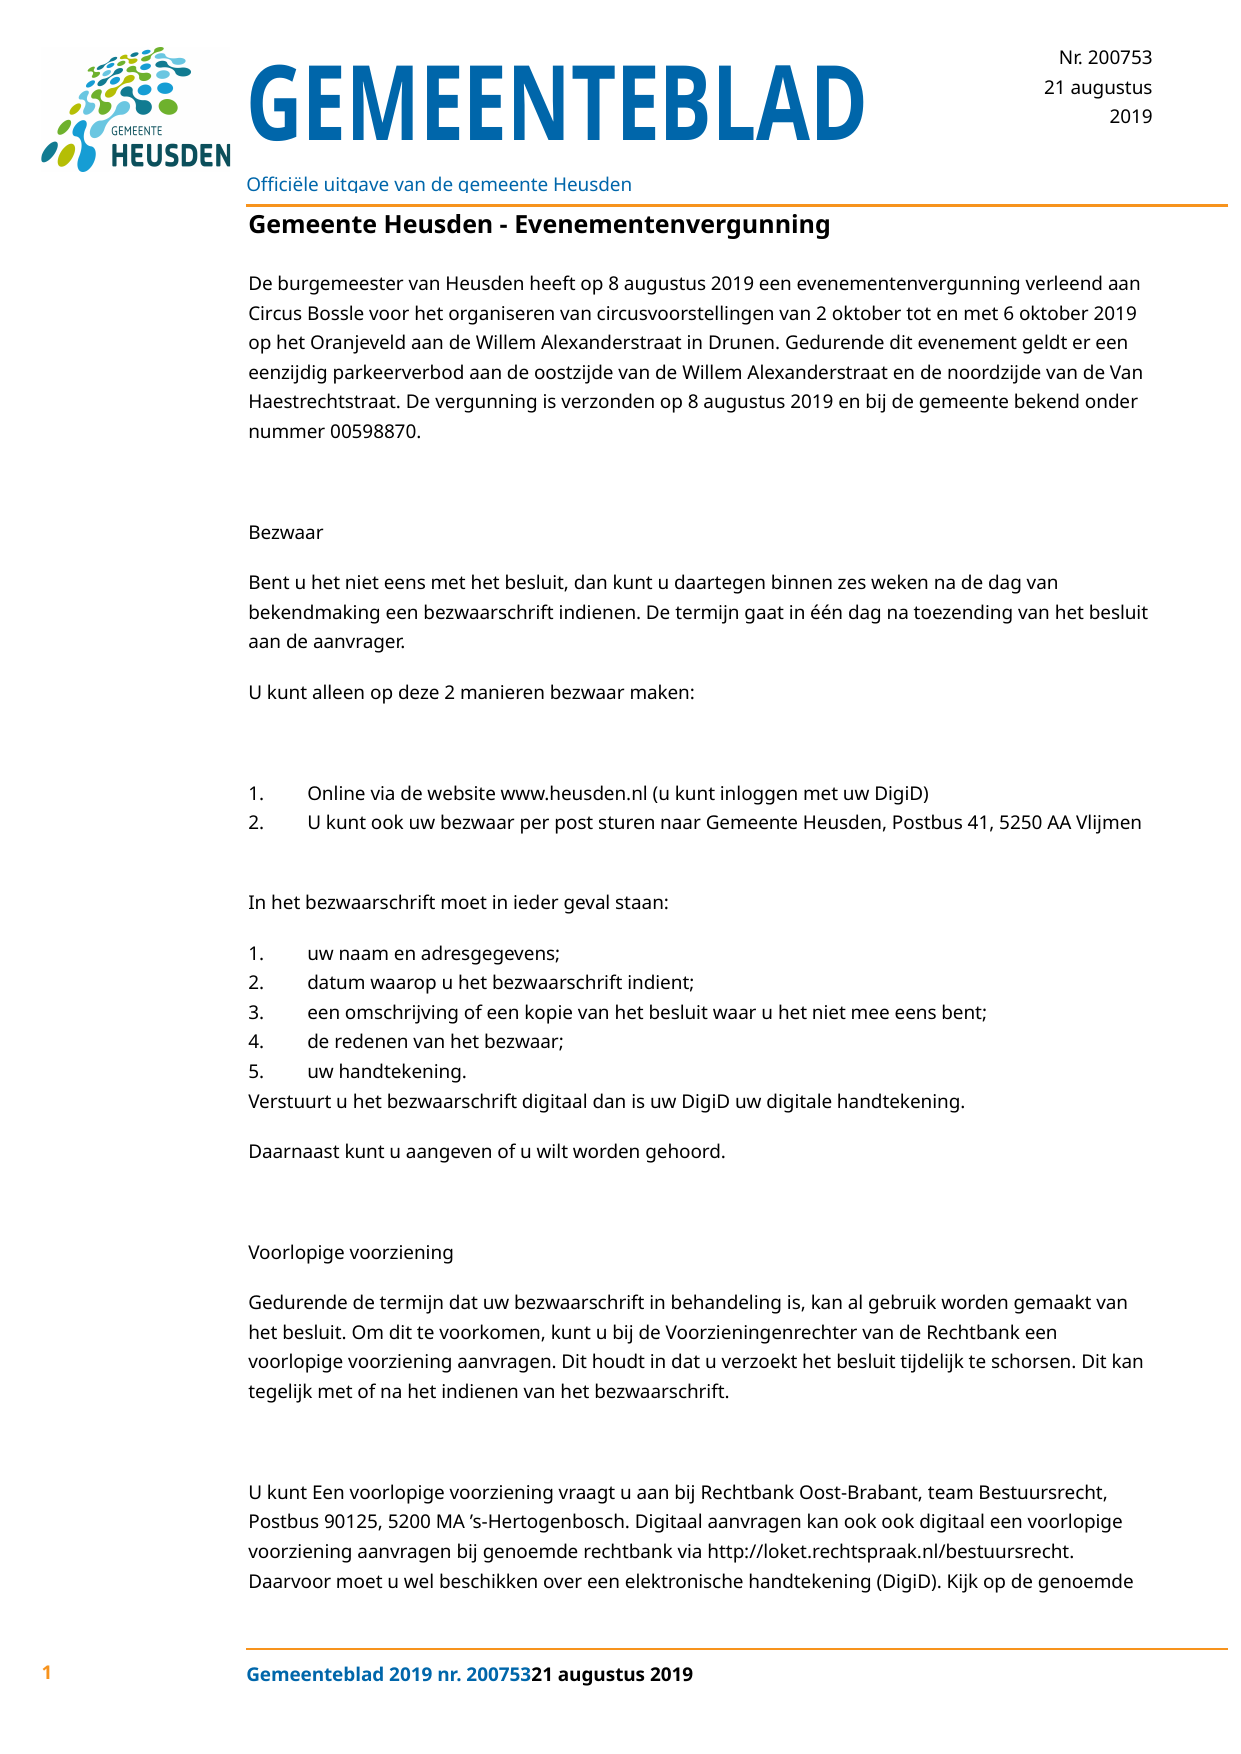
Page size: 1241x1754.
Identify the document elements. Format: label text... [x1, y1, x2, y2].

text De burgemeester van Heusden heeft op 8 augustus 2019 een evenementenvergunning verleend aan Circus Bossle voor het organiseren van circusvoorstellingen van 2 oktober tot en met 6 oktober 2019 op het Oranjeveld aan de Willem Alexanderstraat in Drunen. Gedurende dit evenement geldt er een eenzijdig parkeerverbod aan de oostzijde van de Willem Alexanderstraat en de noordzijde van de Van Haestrechtstraat. De vergunning is verzonden op 8 augustus 2019 en bij de gemeente bekend onder nummer 00598870. [248, 270, 1152, 444]
list een omschrijving of een kopie van het besluit waar u het niet mee eens bent; [248, 999, 1152, 1025]
list de redenen van het bezwaar; [248, 1029, 1152, 1054]
list Online via de website www.heusden.nl (u kunt inloggen met uw DigiD) [248, 780, 1152, 806]
text Daarnaast kunt u aangeven of u wilt worden gehoord. [248, 1138, 1152, 1164]
text In het bezwaarschrift moet in ieder geval staan: [248, 889, 1152, 915]
text U kunt Een voorlopige voorziening vraagt u aan bij Rechtbank Oost-Brabant, team Bestuursrecht, Postbus 90125, 5200 MA ’s-Hertogenbosch. Digitaal aanvragen kan ook ook digitaal een voorlopige voorziening aanvragen bij genoemde rechtbank via http://loket.rechtspraak.nl/bestuursrecht. Daarvoor moet u wel beschikken over een elektronische handtekening (DigiD). Kijk op de genoemde [248, 1479, 1152, 1593]
list U kunt ook uw bezwaar per post sturen naar Gemeente Heusden, Postbus 41, 5250 AA Vlijmen [248, 809, 1152, 835]
list datum waarop u het bezwaarschrift indient; [248, 969, 1152, 995]
text Verstuurt u het bezwaarschrift digitaal dan is uw DigiD uw digitale handtekening. [248, 1088, 1152, 1113]
list uw handtekening. [248, 1058, 1152, 1084]
text Voorlopige voorziening [248, 1239, 1152, 1265]
text Bent u het niet eens met het besluit, dan kunt u daartegen binnen zes weken na de dag van bekendmaking een bezwaarschrift indienen. De termijn gaat in één dag na toezending van het besluit aan de aanvrager. [248, 569, 1152, 654]
list uw naam en adresgegevens; [248, 940, 1152, 966]
picture [41, 47, 231, 172]
text Gedurende de termijn dat uw bezwaarschrift in behandeling is, kan al gebruik worden gemaakt van het besluit. Om dit te voorkomen, kunt u bij de Voorzieningenrechter van de Rechtbank een voorlopige voorziening aanvragen. Dit houdt in dat u verzoekt het besluit tijdelijk te schorsen. Dit kan tegelijk met of na het indienen van het bezwaarschrift. [248, 1289, 1152, 1404]
text U kunt alleen op deze 2 manieren bezwaar maken: [248, 679, 1152, 705]
text Gemeente Heusden - Evenementenvergunning [248, 207, 1152, 241]
text Bezwaar [248, 519, 1152, 545]
